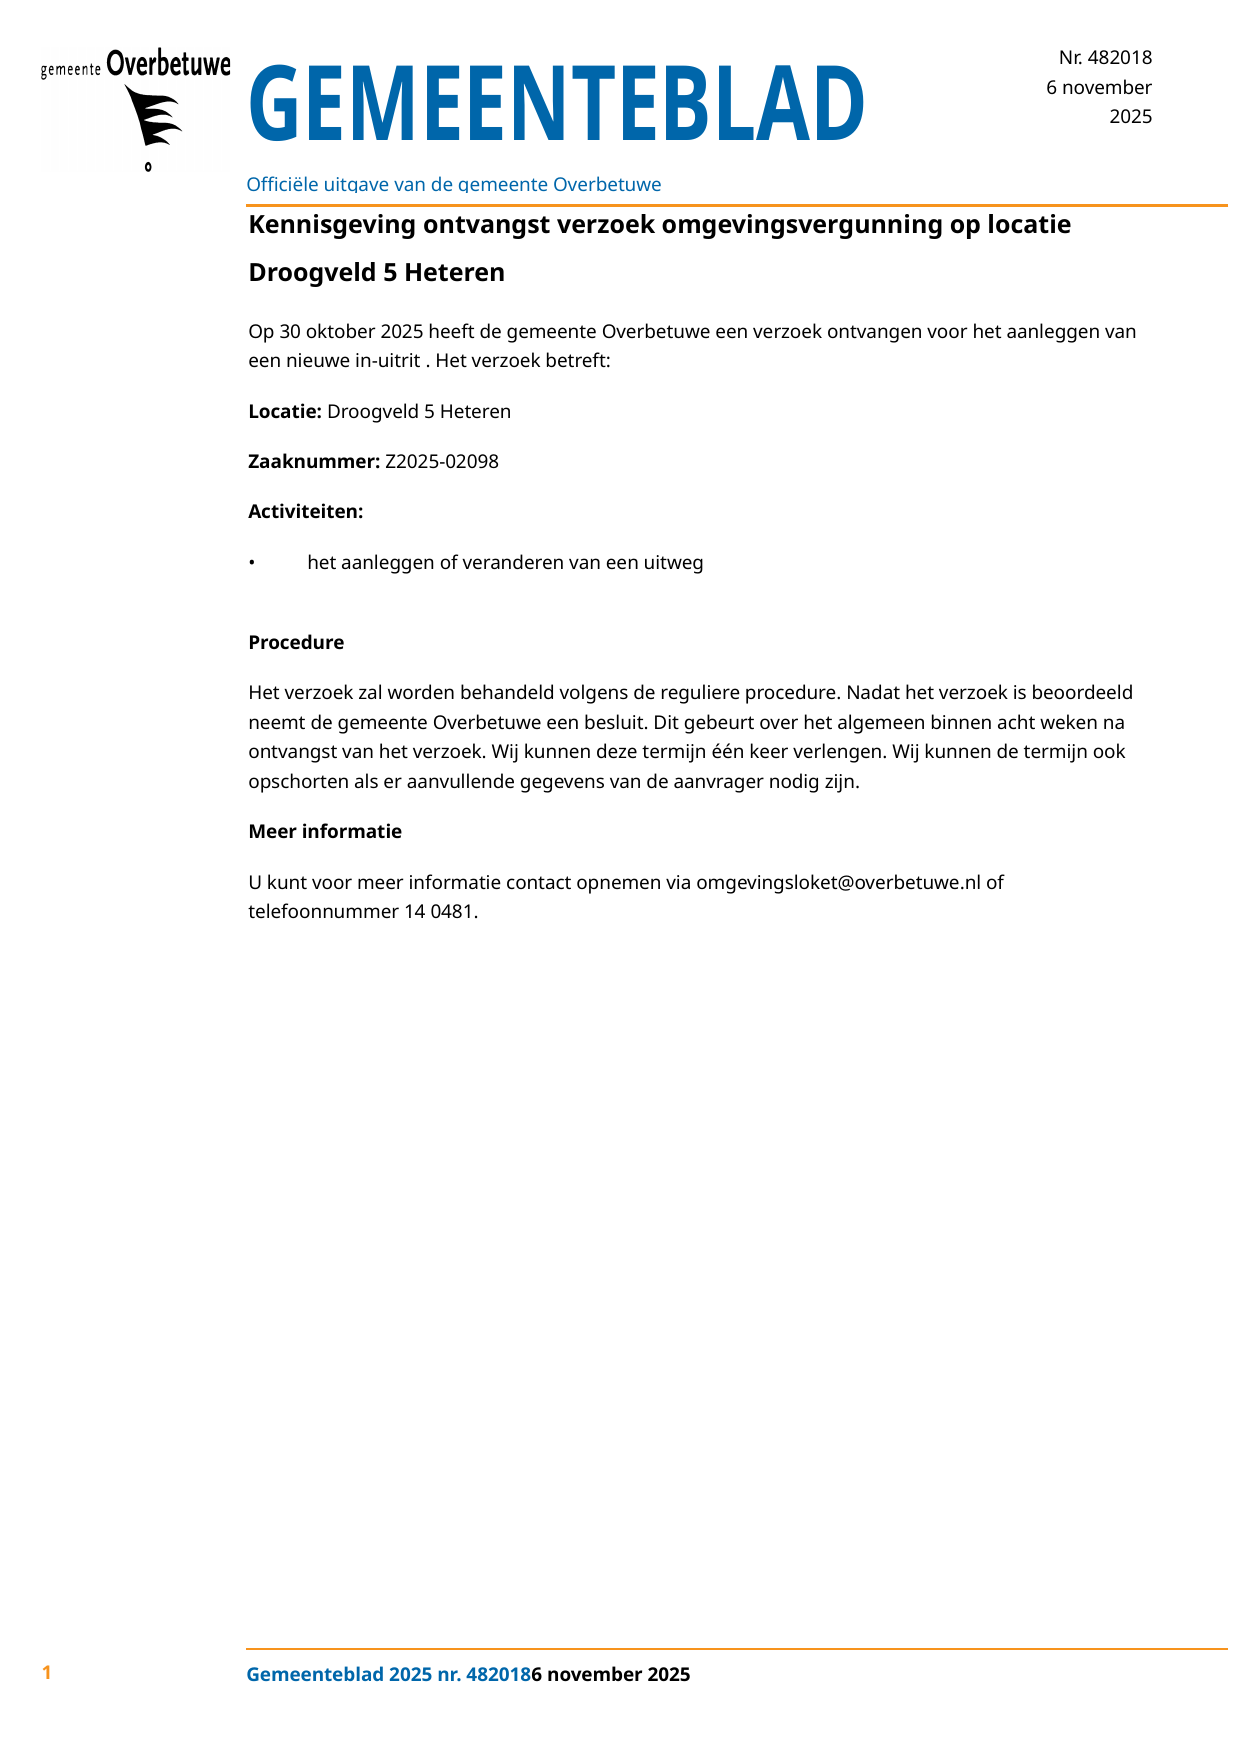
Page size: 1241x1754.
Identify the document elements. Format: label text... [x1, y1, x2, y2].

text Zaaknummer: Z2025-02098 [248, 448, 1152, 474]
text Kennisgeving ontvangst verzoek omgevingsvergunning op locatie Droogveld 5 Heteren [248, 207, 1152, 288]
text Activiteiten: [248, 499, 1152, 524]
picture [41, 47, 231, 172]
text Meer informatie [248, 819, 1152, 844]
text U kunt voor meer informatie contact opnemen via omgevingsloket@overbetuwe.nl of telefoonnummer 14 0481. [248, 869, 1152, 924]
text Procedure [248, 629, 1152, 655]
text Op 30 oktober 2025 heeft de gemeente Overbetuwe een verzoek ontvangen voor het aanleggen van een nieuwe in-uitrit . Het verzoek betreft: [248, 318, 1152, 373]
list het aanleggen of veranderen van een uitweg [248, 549, 1152, 575]
text Locatie: Droogveld 5 Heteren [248, 398, 1152, 424]
text Het verzoek zal worden behandeld volgens de reguliere procedure. Nadat het verzoek is beoordeeld neemt de gemeente Overbetuwe een besluit. Dit gebeurt over het algemeen binnen acht weken na ontvangst van het verzoek. Wij kunnen deze termijn één keer verlengen. Wij kunnen de termijn ook opschorten als er aanvullende gegevens van de aanvrager nodig zijn. [248, 679, 1152, 794]
